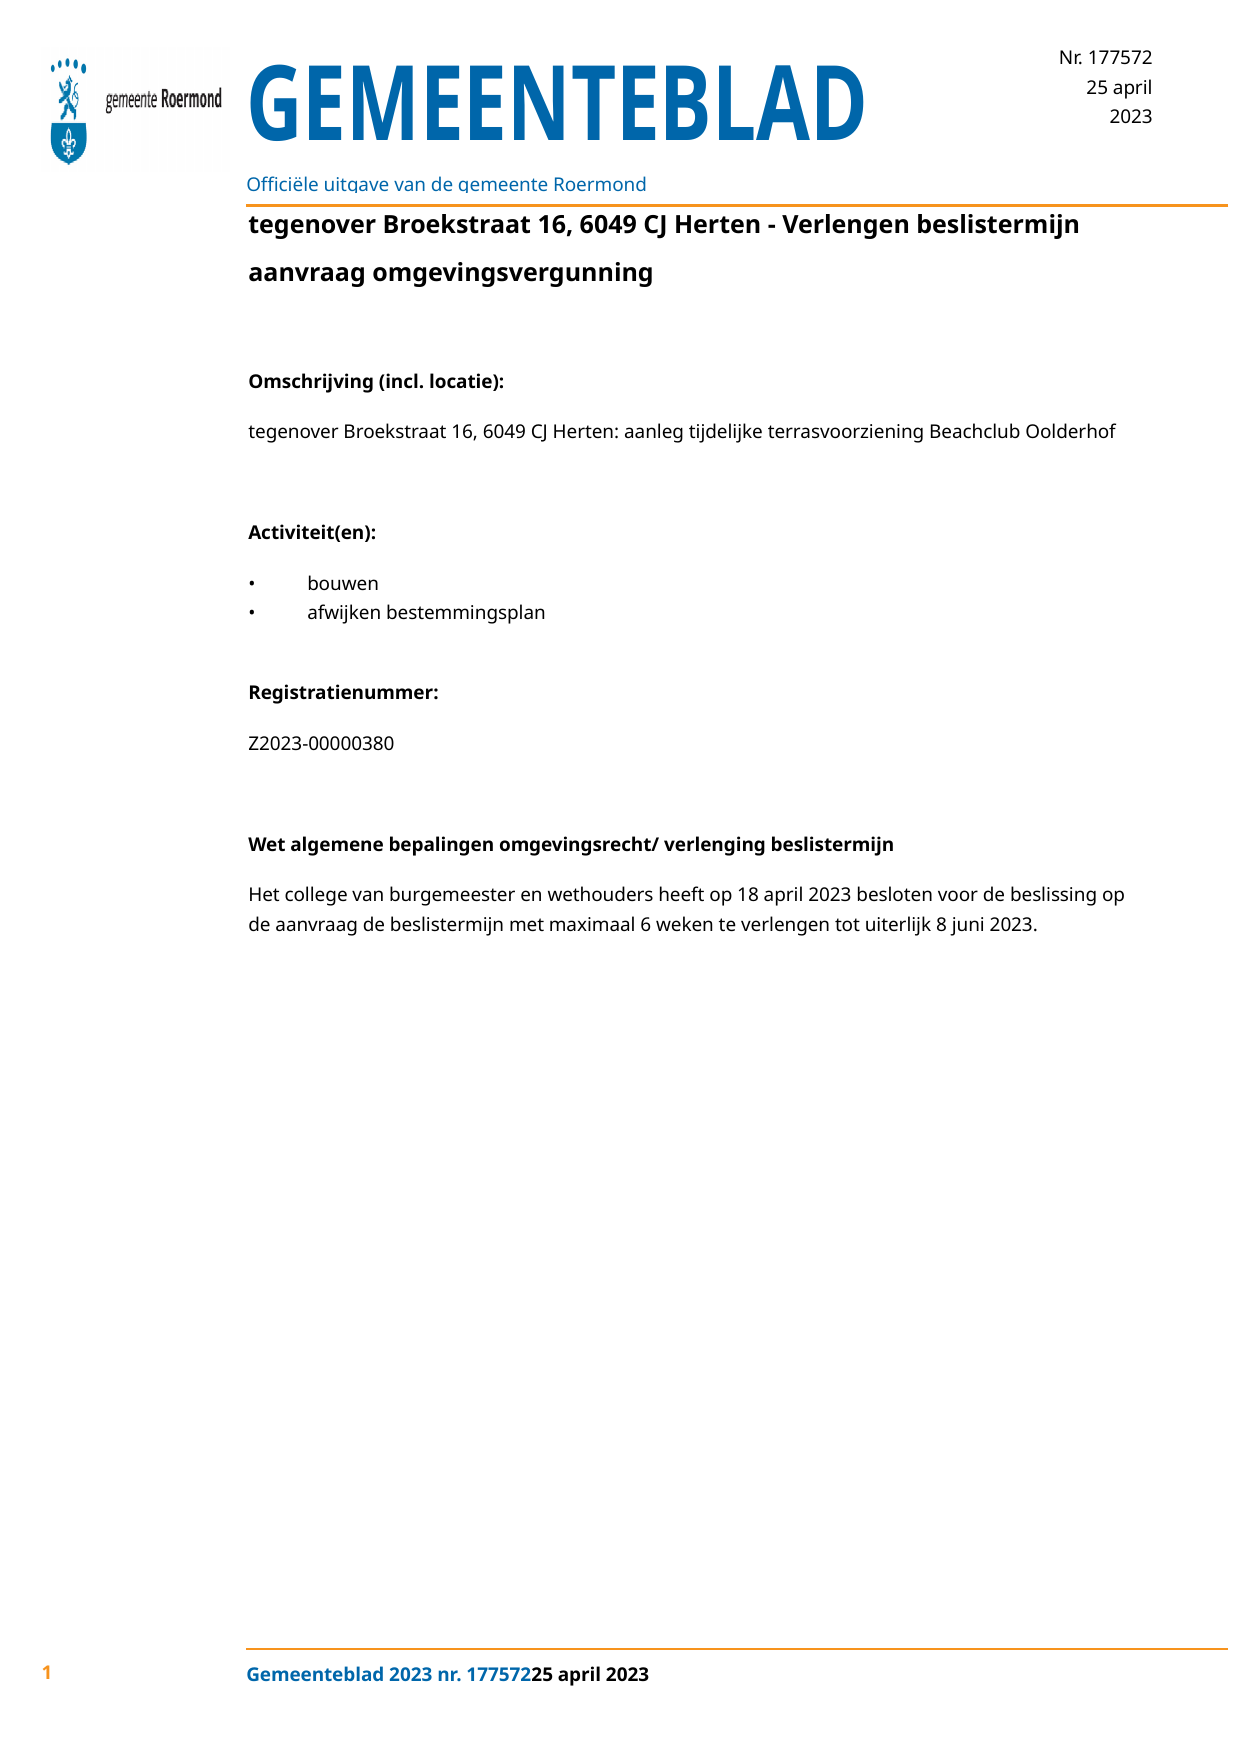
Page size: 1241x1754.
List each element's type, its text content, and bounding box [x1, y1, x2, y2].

text Registratienummer: [248, 679, 1152, 705]
text Activiteit(en): [248, 519, 1152, 545]
list bouwen [248, 570, 1152, 596]
text Het college van burgemeester en wethouders heeft op 18 april 2023 besloten voor de beslissing op de aanvraag de beslistermijn met maximaal 6 weken te verlengen tot uiterlijk 8 juni 2023. [248, 881, 1152, 937]
picture [41, 47, 231, 172]
text Wet algemene bepalingen omgevingsrecht/ verlenging beslistermijn [248, 831, 1152, 857]
text tegenover Broekstraat 16, 6049 CJ Herten: aanleg tijdelijke terrasvoorziening Beachclub Oolderhof [248, 419, 1152, 444]
text tegenover Broekstraat 16, 6049 CJ Herten - Verlengen beslistermijn aanvraag omgevingsvergunning [248, 207, 1152, 288]
list afwijken bestemmingsplan [248, 599, 1152, 625]
text Omschrijving (incl. locatie): [248, 368, 1152, 394]
text Z2023-00000380 [248, 730, 1152, 756]
